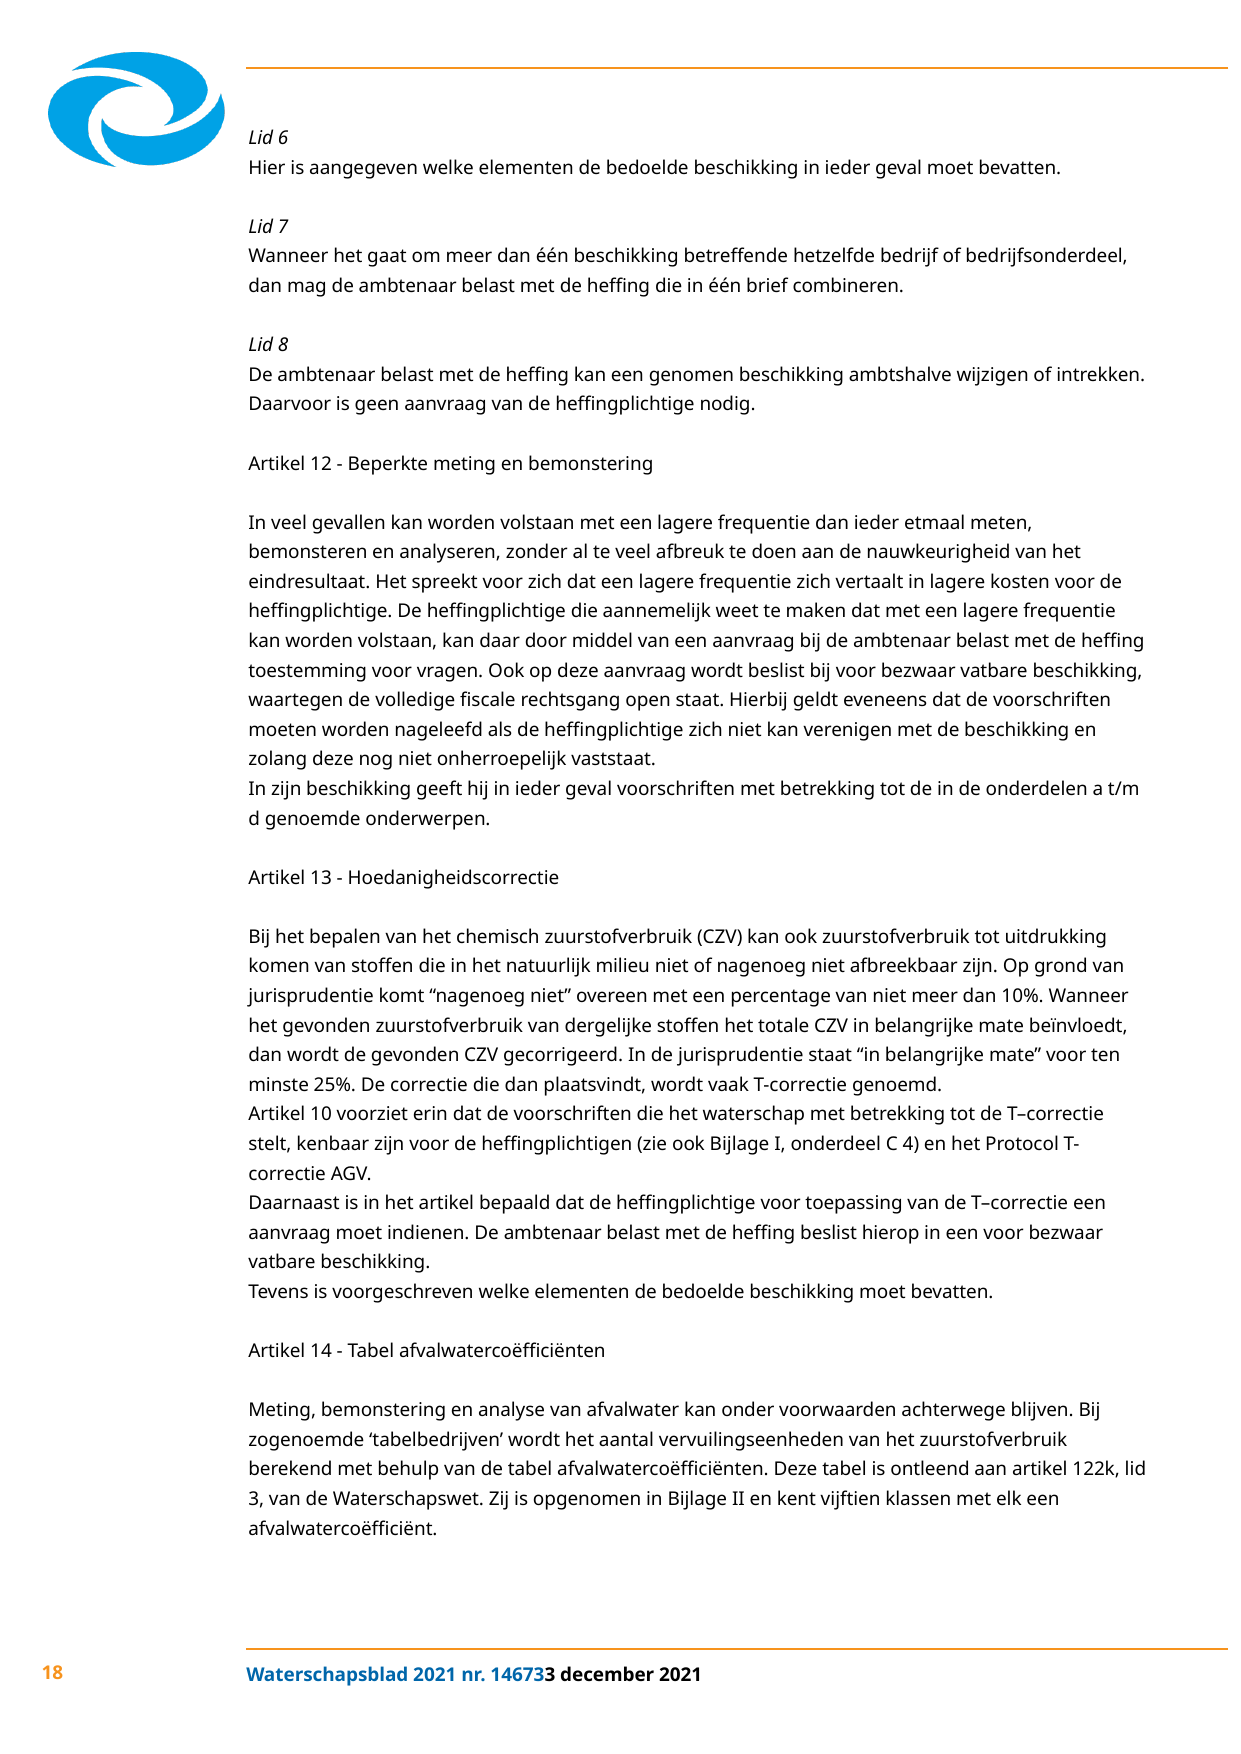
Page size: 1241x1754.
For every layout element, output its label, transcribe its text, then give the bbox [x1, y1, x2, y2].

text Hier is aangegeven welke elementen de bedoelde beschikking in ieder geval moet bevatten. [248, 154, 1152, 180]
text In zijn beschikking geeft hij in ieder geval voorschriften met betrekking tot de in de onderdelen a t/m d genoemde onderwerpen. [248, 775, 1152, 831]
text Daarnaast is in het artikel bepaald dat de heffingplichtige voor toepassing van de T–correctie een aanvraag moet indienen. De ambtenaar belast met de heffing beslist hierop in een voor bezwaar vatbare beschikking. [248, 1189, 1152, 1274]
text Tevens is voorgeschreven welke elementen de bedoelde beschikking moet bevatten. [248, 1278, 1152, 1304]
text De ambtenaar belast met de heffing kan een genomen beschikking ambtshalve wijzigen of intrekken. Daarvoor is geen aanvraag van de heffingplichtige nodig. [248, 361, 1152, 416]
text Artikel 12 - Beperkte meting en bemonstering [248, 450, 1152, 476]
text Artikel 10 voorziet erin dat de voorschriften die het waterschap met betrekking tot de T–correctie stelt, kenbaar zijn voor de heffingplichtigen (zie ook Bijlage I, onderdeel C 4) en het Protocol T-correctie AGV. [248, 1101, 1152, 1186]
text Lid 8 [248, 331, 1152, 357]
text In veel gevallen kan worden volstaan met een lagere frequentie dan ieder etmaal meten, bemonsteren en analyseren, zonder al te veel afbreuk te doen aan de nauwkeurigheid van het eindresultaat. Het spreekt voor zich dat een lagere frequentie zich vertaalt in lagere kosten voor de heffingplichtige. De heffingplichtige die aannemelijk weet te maken dat met een lagere frequentie kan worden volstaan, kan daar door middel van een aanvraag bij de ambtenaar belast met de heffing toestemming voor vragen. Ook op deze aanvraag wordt beslist bij voor bezwaar vatbare beschikking, waartegen de volledige fiscale rechtsgang open staat. Hierbij geldt eveneens dat de voorschriften moeten worden nageleefd als de heffingplichtige zich niet kan verenigen met de beschikking en zolang deze nog niet onherroepelijk vaststaat. [248, 509, 1152, 771]
text Artikel 13 - Hoedanigheidscorrectie [248, 864, 1152, 890]
text Meting, bemonstering en analyse van afvalwater kan onder voorwaarden achterwege blijven. Bij zogenoemde ‘tabelbedrijven’ wordt het aantal vervuilingseenheden van het zuurstofverbruik berekend met behulp van de tabel afvalwatercoëfficiënten. Deze tabel is ontleend aan artikel 122k, lid 3, van de Waterschapswet. Zij is opgenomen in Bijlage II en kent vijftien klassen met elk een afvalwatercoëfficiënt. [248, 1396, 1152, 1541]
text Wanneer het gaat om meer dan één beschikking betreffende hetzelfde bedrijf of bedrijfsonderdeel, dan mag de ambtenaar belast met de heffing die in één brief combineren. [248, 243, 1152, 298]
text Lid 6 [248, 124, 1152, 150]
picture [41, 47, 231, 172]
text Artikel 14 - Tabel afvalwatercoëfficiënten [248, 1337, 1152, 1363]
text Bij het bepalen van het chemisch zuurstofverbruik (CZV) kan ook zuurstofverbruik tot uitdrukking komen van stoffen die in het natuurlijk milieu niet of nagenoeg niet afbreekbaar zijn. Op grond van jurisprudentie komt “nagenoeg niet” overeen met een percentage van niet meer dan 10%. Wanneer het gevonden zuurstofverbruik van dergelijke stoffen het totale CZV in belangrijke mate beïnvloedt, dan wordt de gevonden CZV gecorrigeerd. In de jurisprudentie staat “in belangrijke mate” voor ten minste 25%. De correctie die dan plaatsvindt, wordt vaak T-correctie genoemd. [248, 923, 1152, 1097]
text Lid 7 [248, 213, 1152, 239]
